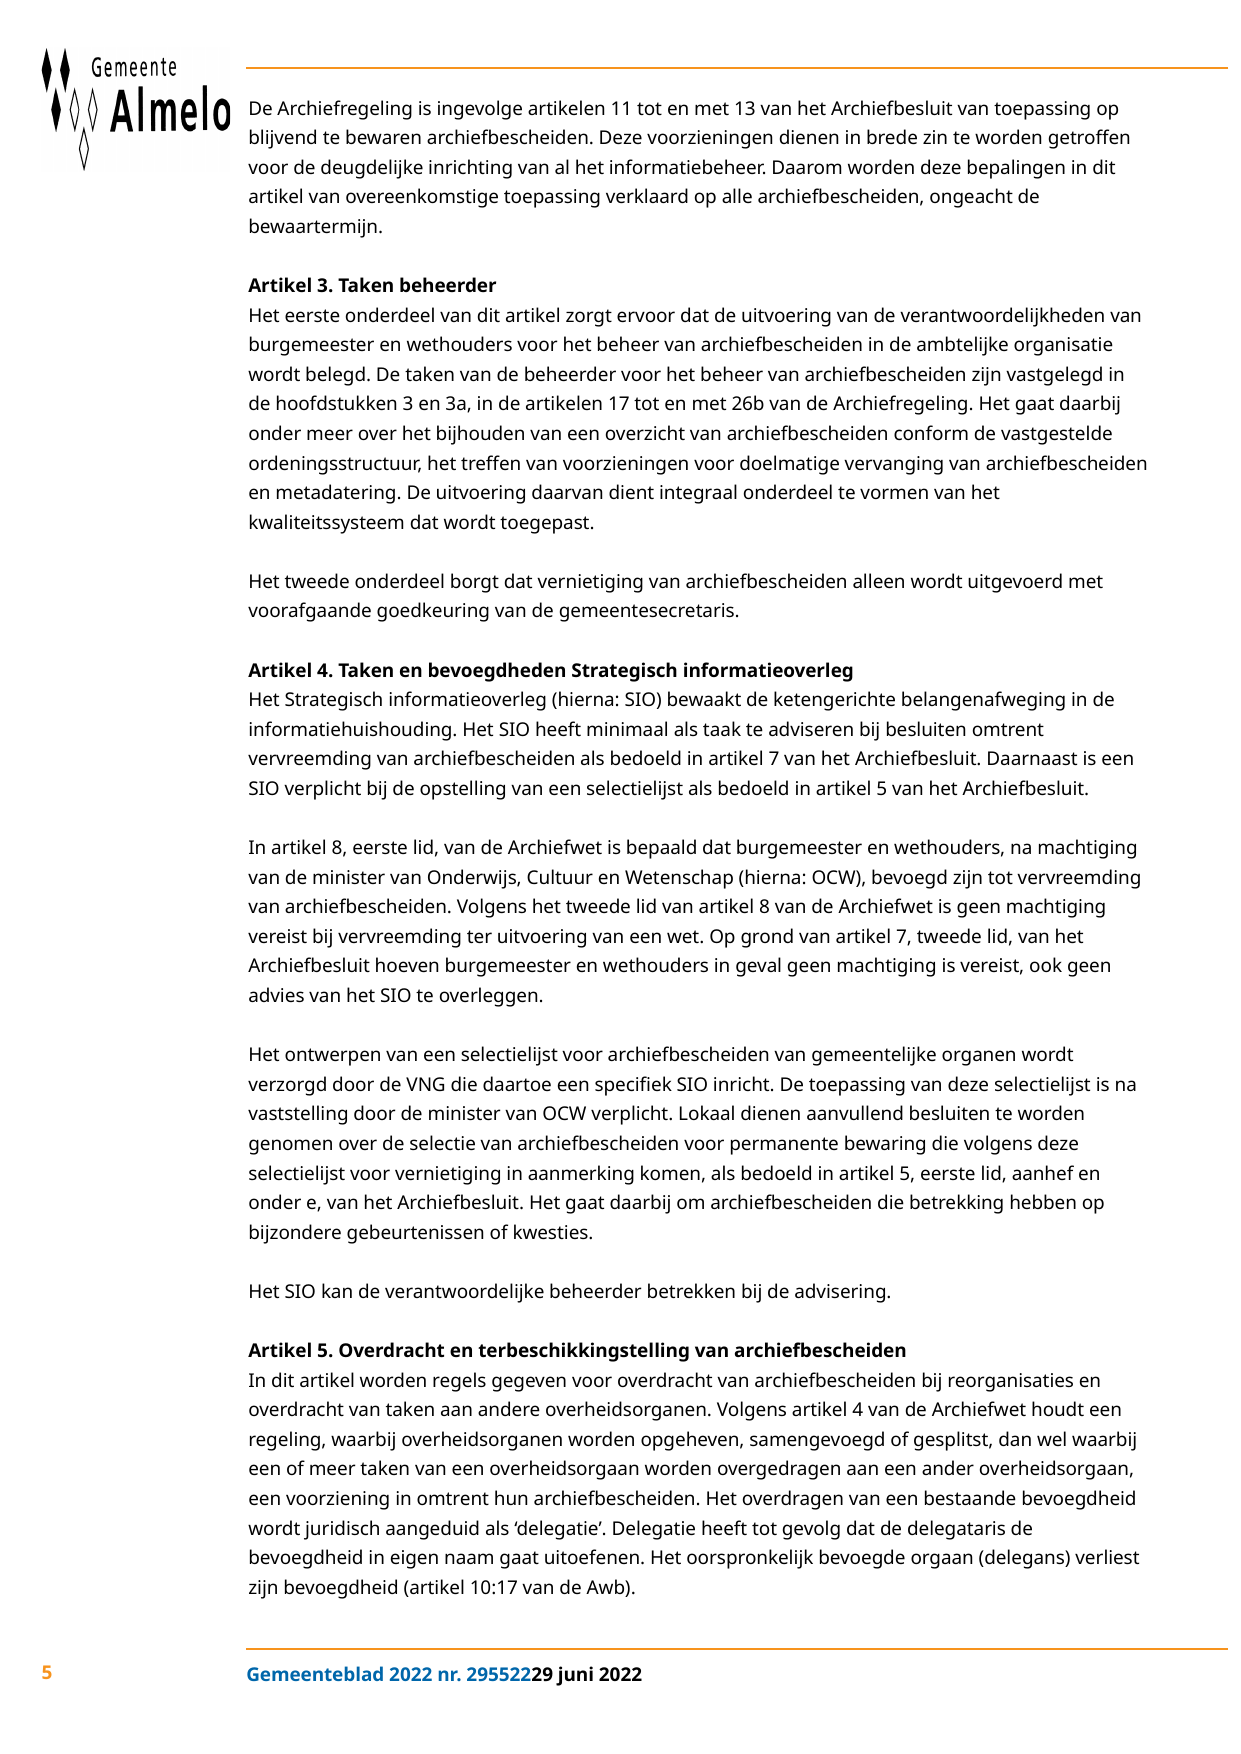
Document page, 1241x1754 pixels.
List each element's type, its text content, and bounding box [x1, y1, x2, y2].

text Het eerste onderdeel van dit artikel zorgt ervoor dat de uitvoering van de verantwoordelijkheden van burgemeester en wethouders voor het beheer van archiefbescheiden in de ambtelijke organisatie wordt belegd. De taken van de beheerder voor het beheer van archiefbescheiden zijn vastgelegd in de hoofdstukken 3 en 3a, in de artikelen 17 tot en met 26b van de Archiefregeling. Het gaat daarbij onder meer over het bijhouden van een overzicht van archiefbescheiden conform de vastgestelde ordeningsstructuur, het treffen van voorzieningen voor doelmatige vervanging van archiefbescheiden en metadatering. De uitvoering daarvan dient integraal onderdeel te vormen van het kwaliteitssysteem dat wordt toegepast. [248, 302, 1152, 535]
text In dit artikel worden regels gegeven voor overdracht van archiefbescheiden bij reorganisaties en overdracht van taken aan andere overheidsorganen. Volgens artikel 4 van de Archiefwet houdt een regeling, waarbij overheidsorganen worden opgeheven, samengevoegd of gesplitst, dan wel waarbij een of meer taken van een overheidsorgaan worden overgedragen aan een ander overheidsorgaan, een voorziening in omtrent hun archiefbescheiden. Het overdragen van een bestaande bevoegdheid wordt juridisch aangeduid als ‘delegatie’. Delegatie heeft tot gevolg dat de delegataris de bevoegdheid in eigen naam gaat uitoefenen. Het oorspronkelijk bevoegde orgaan (delegans) verliest zijn bevoegdheid (artikel 10:17 van de Awb). [248, 1367, 1152, 1600]
text De Archiefregeling is ingevolge artikelen 11 tot en met 13 van het Archiefbesluit van toepassing op blijvend te bewaren archiefbescheiden. Deze voorzieningen dienen in brede zin te worden getroffen voor de deugdelijke inrichting van al het informatiebeheer. Daarom worden deze bepalingen in dit artikel van overeenkomstige toepassing verklaard op alle archiefbescheiden, ongeacht de bewaartermijn. [248, 95, 1152, 239]
text In artikel 8, eerste lid, van de Archiefwet is bepaald dat burgemeester en wethouders, na machtiging van de minister van Onderwijs, Cultuur en Wetenschap (hierna: OCW), bevoegd zijn tot vervreemding van archiefbescheiden. Volgens het tweede lid van artikel 8 van de Archiefwet is geen machtiging vereist bij vervreemding ter uitvoering van een wet. Op grond van artikel 7, tweede lid, van het Archiefbesluit hoeven burgemeester en wethouders in geval geen machtiging is vereist, ook geen advies van het SIO te overleggen. [248, 834, 1152, 1008]
text Artikel 5. Overdracht en terbeschikkingstelling van archiefbescheiden [248, 1337, 1152, 1363]
picture [41, 47, 231, 172]
text Artikel 3. Taken beheerder [248, 272, 1152, 298]
text Het tweede onderdeel borgt dat vernietiging van archiefbescheiden alleen wordt uitgevoerd met voorafgaande goedkeuring van de gemeentesecretaris. [248, 568, 1152, 623]
text Het ontwerpen van een selectielijst voor archiefbescheiden van gemeentelijke organen wordt verzorgd door de VNG die daartoe een specifiek SIO inricht. De toepassing van deze selectielijst is na vaststelling door de minister van OCW verplicht. Lokaal dienen aanvullend besluiten te worden genomen over de selectie van archiefbescheiden voor permanente bewaring die volgens deze selectielijst voor vernietiging in aanmerking komen, als bedoeld in artikel 5, eerste lid, aanhef en onder e, van het Archiefbesluit. Het gaat daarbij om archiefbescheiden die betrekking hebben op bijzondere gebeurtenissen of kwesties. [248, 1041, 1152, 1245]
text Artikel 4. Taken en bevoegdheden Strategisch informatieoverleg [248, 657, 1152, 683]
text Het Strategisch informatieoverleg (hierna: SIO) bewaakt de ketengerichte belangenafweging in de informatiehuishouding. Het SIO heeft minimaal als taak te adviseren bij besluiten omtrent vervreemding van archiefbescheiden als bedoeld in artikel 7 van het Archiefbesluit. Daarnaast is een SIO verplicht bij de opstelling van een selectielijst als bedoeld in artikel 5 van het Archiefbesluit. [248, 686, 1152, 801]
text Het SIO kan de verantwoordelijke beheerder betrekken bij de advisering. [248, 1278, 1152, 1304]
